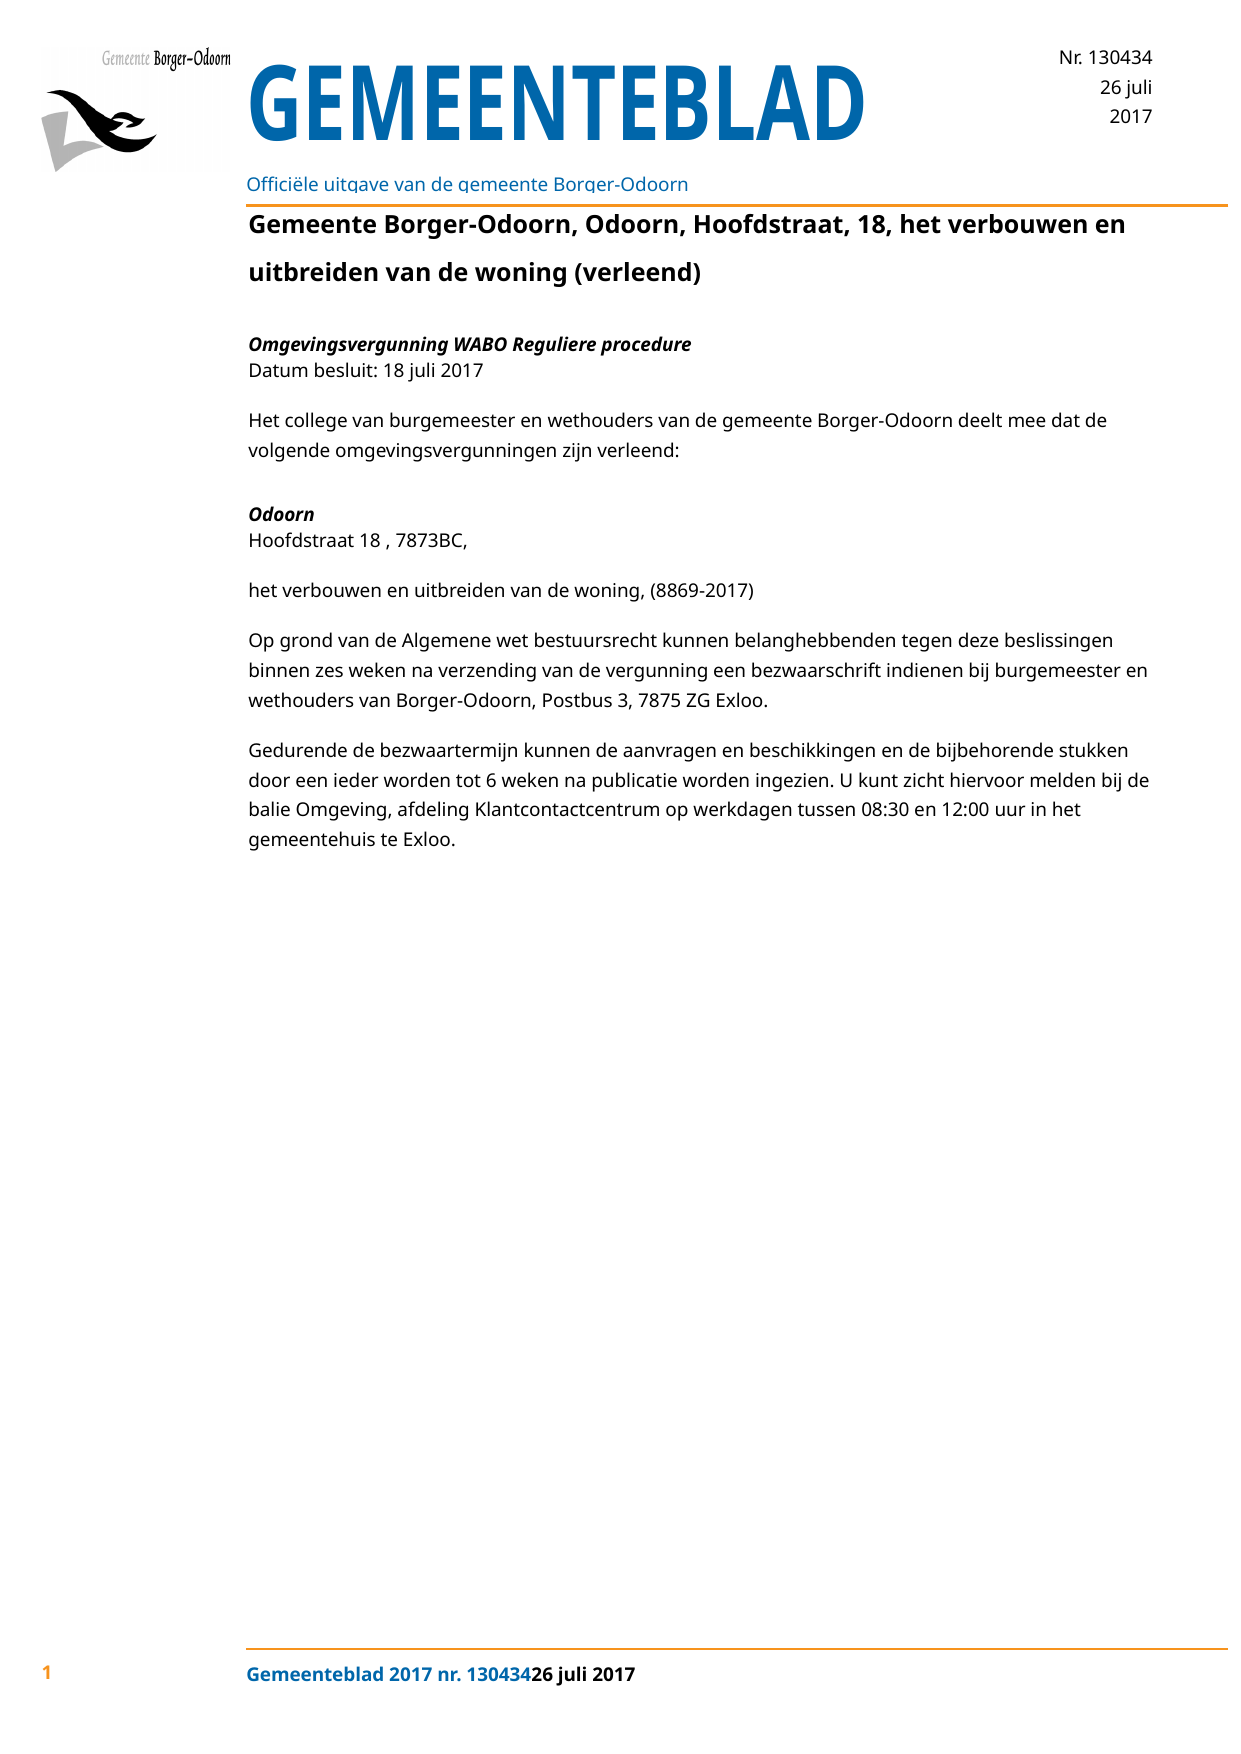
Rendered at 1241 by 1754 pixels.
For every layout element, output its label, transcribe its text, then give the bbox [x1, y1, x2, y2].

text Omgevingsvergunning WABO Reguliere procedure [248, 331, 1152, 357]
text Datum besluit: 18 juli 2017 [248, 357, 1152, 383]
text Odoorn [248, 501, 1152, 527]
text het verbouwen en uitbreiden van de woning, (8869-2017) [248, 577, 1152, 603]
picture [41, 47, 231, 172]
text Gemeente Borger-Odoorn, Odoorn, Hoofdstraat, 18, het verbouwen en uitbreiden van de woning (verleend) [248, 207, 1152, 288]
text Het college van burgemeester en wethouders van de gemeente Borger-Odoorn deelt mee dat de volgende omgevingsvergunningen zijn verleend: [248, 408, 1152, 463]
text Op grond van de Algemene wet bestuursrecht kunnen belanghebbenden tegen deze beslissingen binnen zes weken na verzending van de vergunning een bezwaarschrift indienen bij burgemeester en wethouders van Borger-Odoorn, Postbus 3, 7875 ZG Exloo. [248, 628, 1152, 713]
text Hoofdstraat 18 , 7873BC, [248, 527, 1152, 553]
text Gedurende de bezwaartermijn kunnen de aanvragen en beschikkingen en de bijbehorende stukken door een ieder worden tot 6 weken na publicatie worden ingezien. U kunt zicht hiervoor melden bij de balie Omgeving, afdeling Klantcontactcentrum op werkdagen tussen 08:30 en 12:00 uur in het gemeentehuis te Exloo. [248, 737, 1152, 852]
